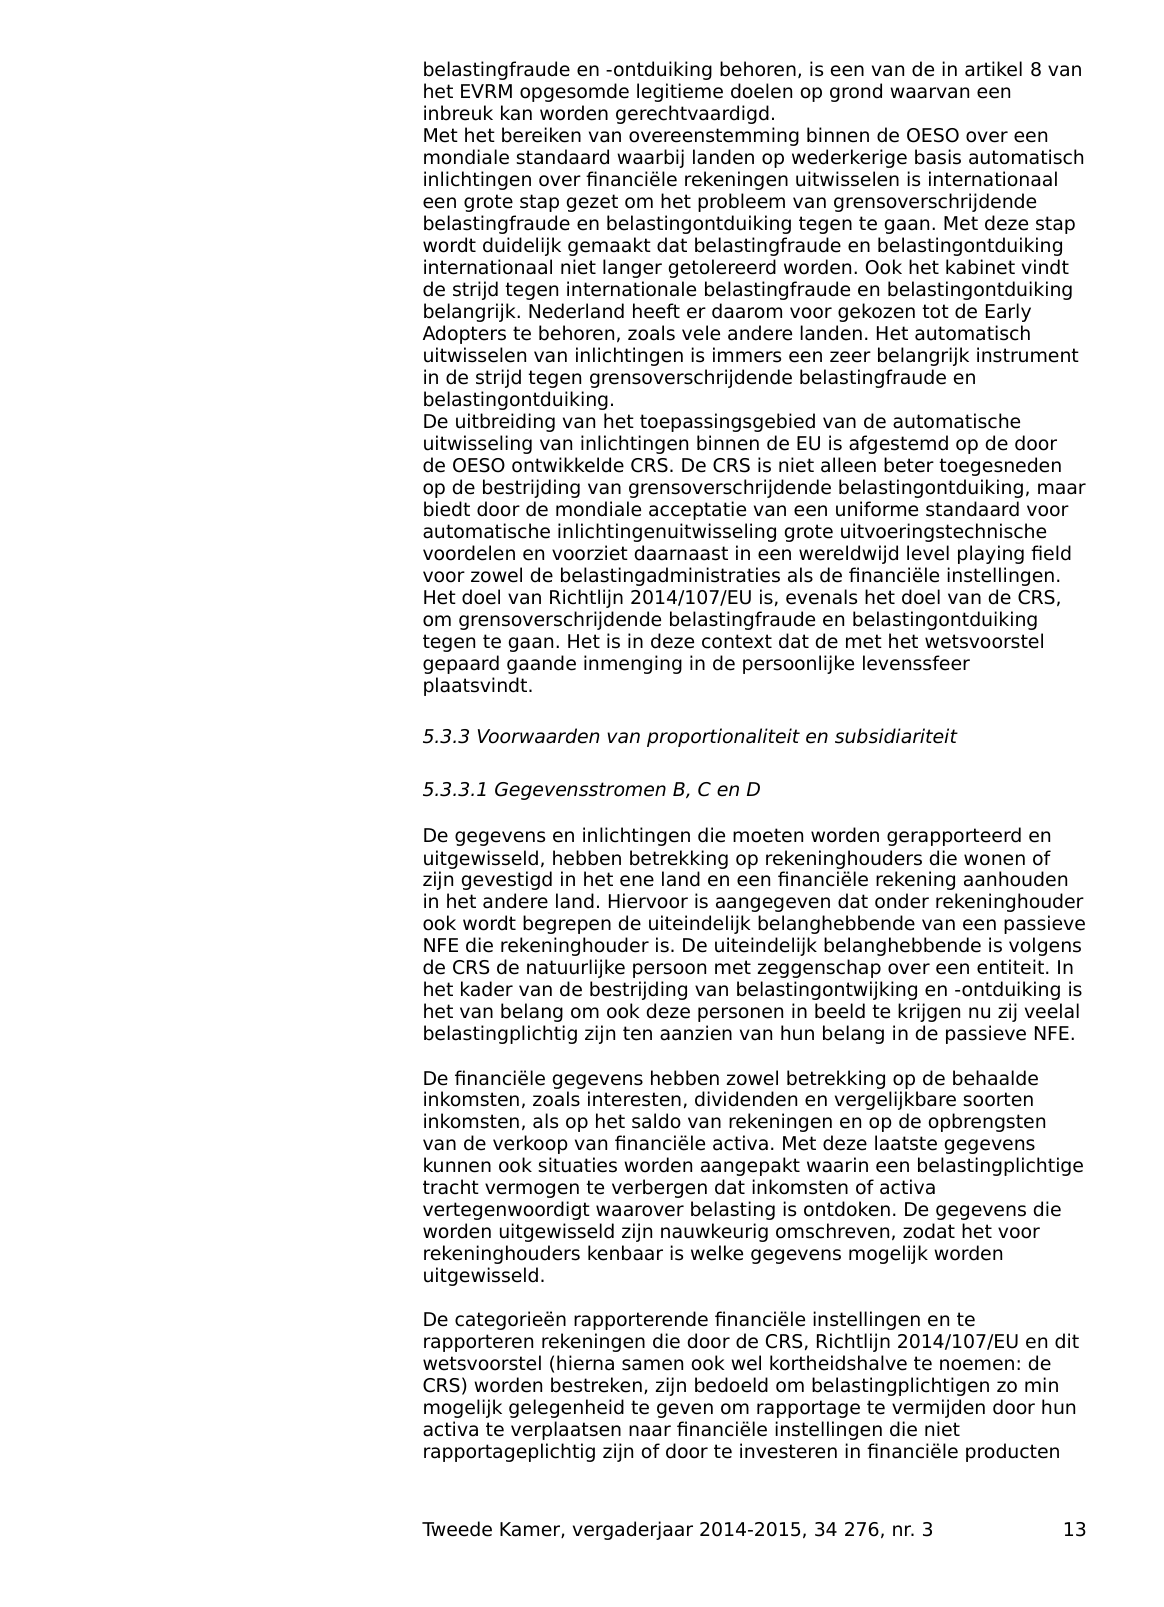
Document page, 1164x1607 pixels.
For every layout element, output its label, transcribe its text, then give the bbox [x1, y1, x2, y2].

text belastingfraude en -ontduiking behoren, is een van de in artikel 8 van het EVRM opgesomde legitieme doelen op grond waarvan een inbreuk kan worden gerechtvaardigd. [422, 59, 1087, 125]
subtitle 5.3.3 Voorwaarden van proportionaliteit en subsidiariteit [422, 726, 1087, 748]
text De financiële gegevens hebben zowel betrekking op de behaalde inkomsten, zoals interesten, dividenden en vergelijkbare soorten inkomsten, als op het saldo van rekeningen en op de opbrengsten van de verkoop van financiële activa. Met deze laatste gegevens kunnen ook situaties worden aangepakt waarin een belastingplichtige tracht vermogen te verbergen dat inkomsten of activa vertegenwoordigt waarover belasting is ontdoken. De gegevens die worden uitgewisseld zijn nauwkeurig omschreven, zodat het voor rekeninghouders kenbaar is welke gegevens mogelijk worden uitgewisseld. [422, 1067, 1087, 1287]
text De categorieën rapporterende financiële instellingen en te rapporteren rekeningen die door de CRS, Richtlijn 2014/107/EU en dit wetsvoorstel (hierna samen ook wel kortheidshalve te noemen: de CRS) worden bestreken, zijn bedoeld om belastingplichtigen zo min mogelijk gelegenheid te geven om rapportage te vermijden door hun activa te verplaatsen naar financiële instellingen die niet rapportageplichtig zijn of door te investeren in financiële producten [422, 1309, 1087, 1463]
text Met het bereiken van overeenstemming binnen de OESO over een mondiale standaard waarbij landen op wederkerige basis automatisch inlichtingen over financiële rekeningen uitwisselen is internationaal een grote stap gezet om het probleem van grensoverschrijdende belastingfraude en belastingontduiking tegen te gaan. Met deze stap wordt duidelijk gemaakt dat belastingfraude en belastingontduiking internationaal niet langer getolereerd worden. Ook het kabinet vindt de strijd tegen internationale belastingfraude en belastingontduiking belangrijk. Nederland heeft er daarom voor gekozen tot de Early Adopters te behoren, zoals vele andere landen. Het automatisch uitwisselen van inlichtingen is immers een zeer belangrijk instrument in de strijd tegen grensoverschrijdende belastingfraude en belastingontduiking. [422, 125, 1087, 411]
subtitle 5.3.3.1 Gegevensstromen B, C en D [422, 778, 1087, 800]
text De gegevens en inlichtingen die moeten worden gerapporteerd en uitgewisseld, hebben betrekking op rekeninghouders die wonen of zijn gevestigd in het ene land en een financiële rekening aanhouden in het andere land. Hiervoor is aangegeven dat onder rekeninghouder ook wordt begrepen de uiteindelijk belanghebbende van een passieve NFE die rekeninghouder is. De uiteindelijk belanghebbende is volgens de CRS de natuurlijke persoon met zeggenschap over een entiteit. In het kader van de bestrijding van belastingontwijking en -ontduiking is het van belang om ook deze personen in beeld te krijgen nu zij veelal belastingplichtig zijn ten aanzien van hun belang in de passieve NFE. [422, 825, 1087, 1045]
text De uitbreiding van het toepassingsgebied van de automatische uitwisseling van inlichtingen binnen de EU is afgestemd op de door de OESO ontwikkelde CRS. De CRS is niet alleen beter toegesneden op de bestrijding van grensoverschrijdende belastingontduiking, maar biedt door de mondiale acceptatie van een uniforme standaard voor automatische inlichtingenuitwisseling grote uitvoeringstechnische voordelen en voorziet daarnaast in een wereldwijd level playing field voor zowel de belastingadministraties als de financiële instellingen. Het doel van Richtlijn 2014/107/EU is, evenals het doel van de CRS, om grensoverschrijdende belastingfraude en belastingontduiking tegen te gaan. Het is in deze context dat de met het wetsvoorstel gepaard gaande inmenging in de persoonlijke levenssfeer plaatsvindt. [422, 411, 1087, 696]
